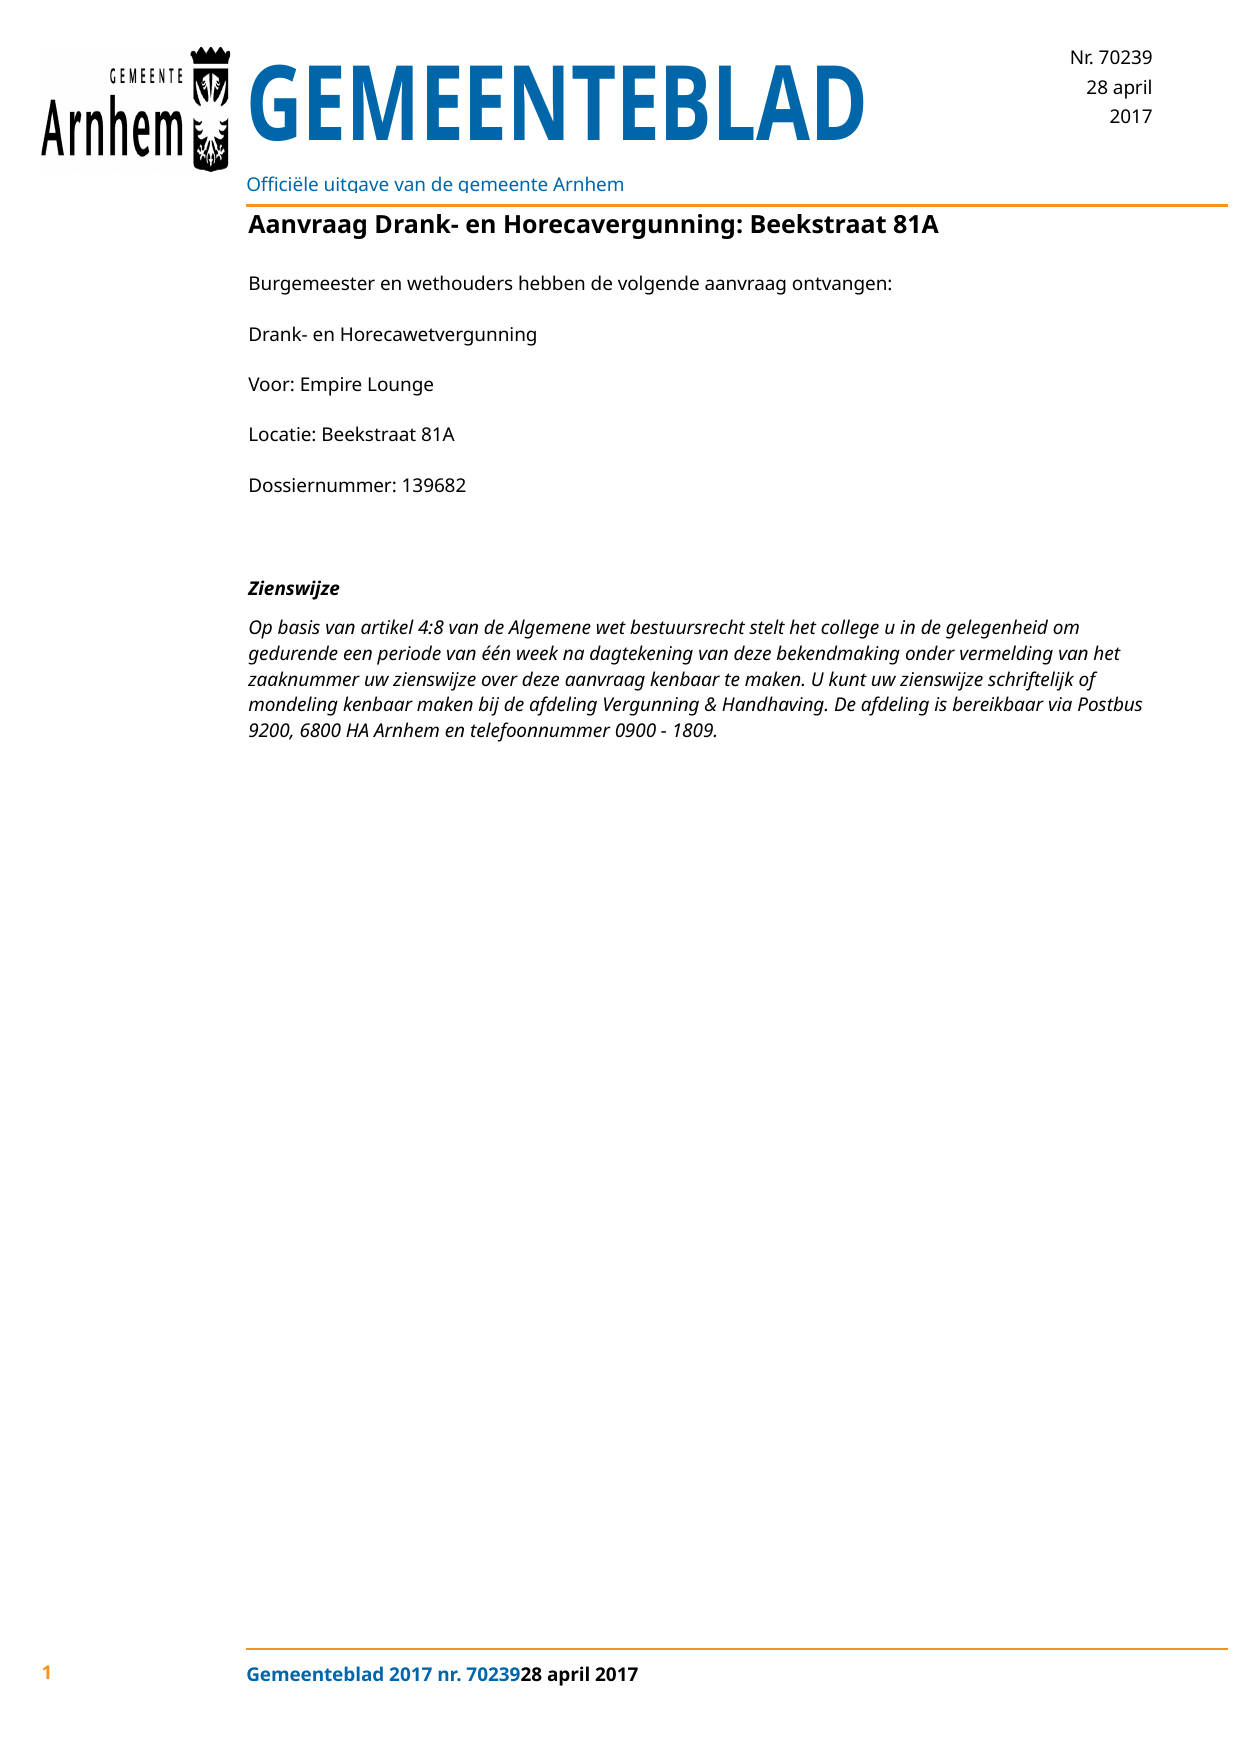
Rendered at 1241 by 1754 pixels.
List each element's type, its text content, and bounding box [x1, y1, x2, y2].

text Burgemeester en wethouders hebben de volgende aanvraag ontvangen: [248, 270, 1152, 296]
text Voor: Empire Lounge [248, 371, 1152, 397]
text Locatie: Beekstraat 81A [248, 422, 1152, 447]
text Dossiernummer: 139682 [248, 472, 1152, 498]
text Aanvraag Drank- en Horecavergunning: Beekstraat 81A [248, 207, 1152, 241]
text Zienswijze [248, 575, 1152, 601]
picture [41, 47, 231, 172]
text Op basis van artikel 4:8 van de Algemene wet bestuursrecht stelt het college u in de gelegenheid om gedurende een periode van één week na dagtekening van deze bekendmaking onder vermelding van het zaaknummer uw zienswijze over deze aanvraag kenbaar te maken. U kunt uw zienswijze schriftelijk of mondeling kenbaar maken bij de afdeling Vergunning & Handhaving. De afdeling is bereikbaar via Postbus 9200, 6800 HA Arnhem en telefoonnummer 0900 - 1809. [248, 614, 1152, 743]
text Drank- en Horecawetvergunning [248, 321, 1152, 346]
